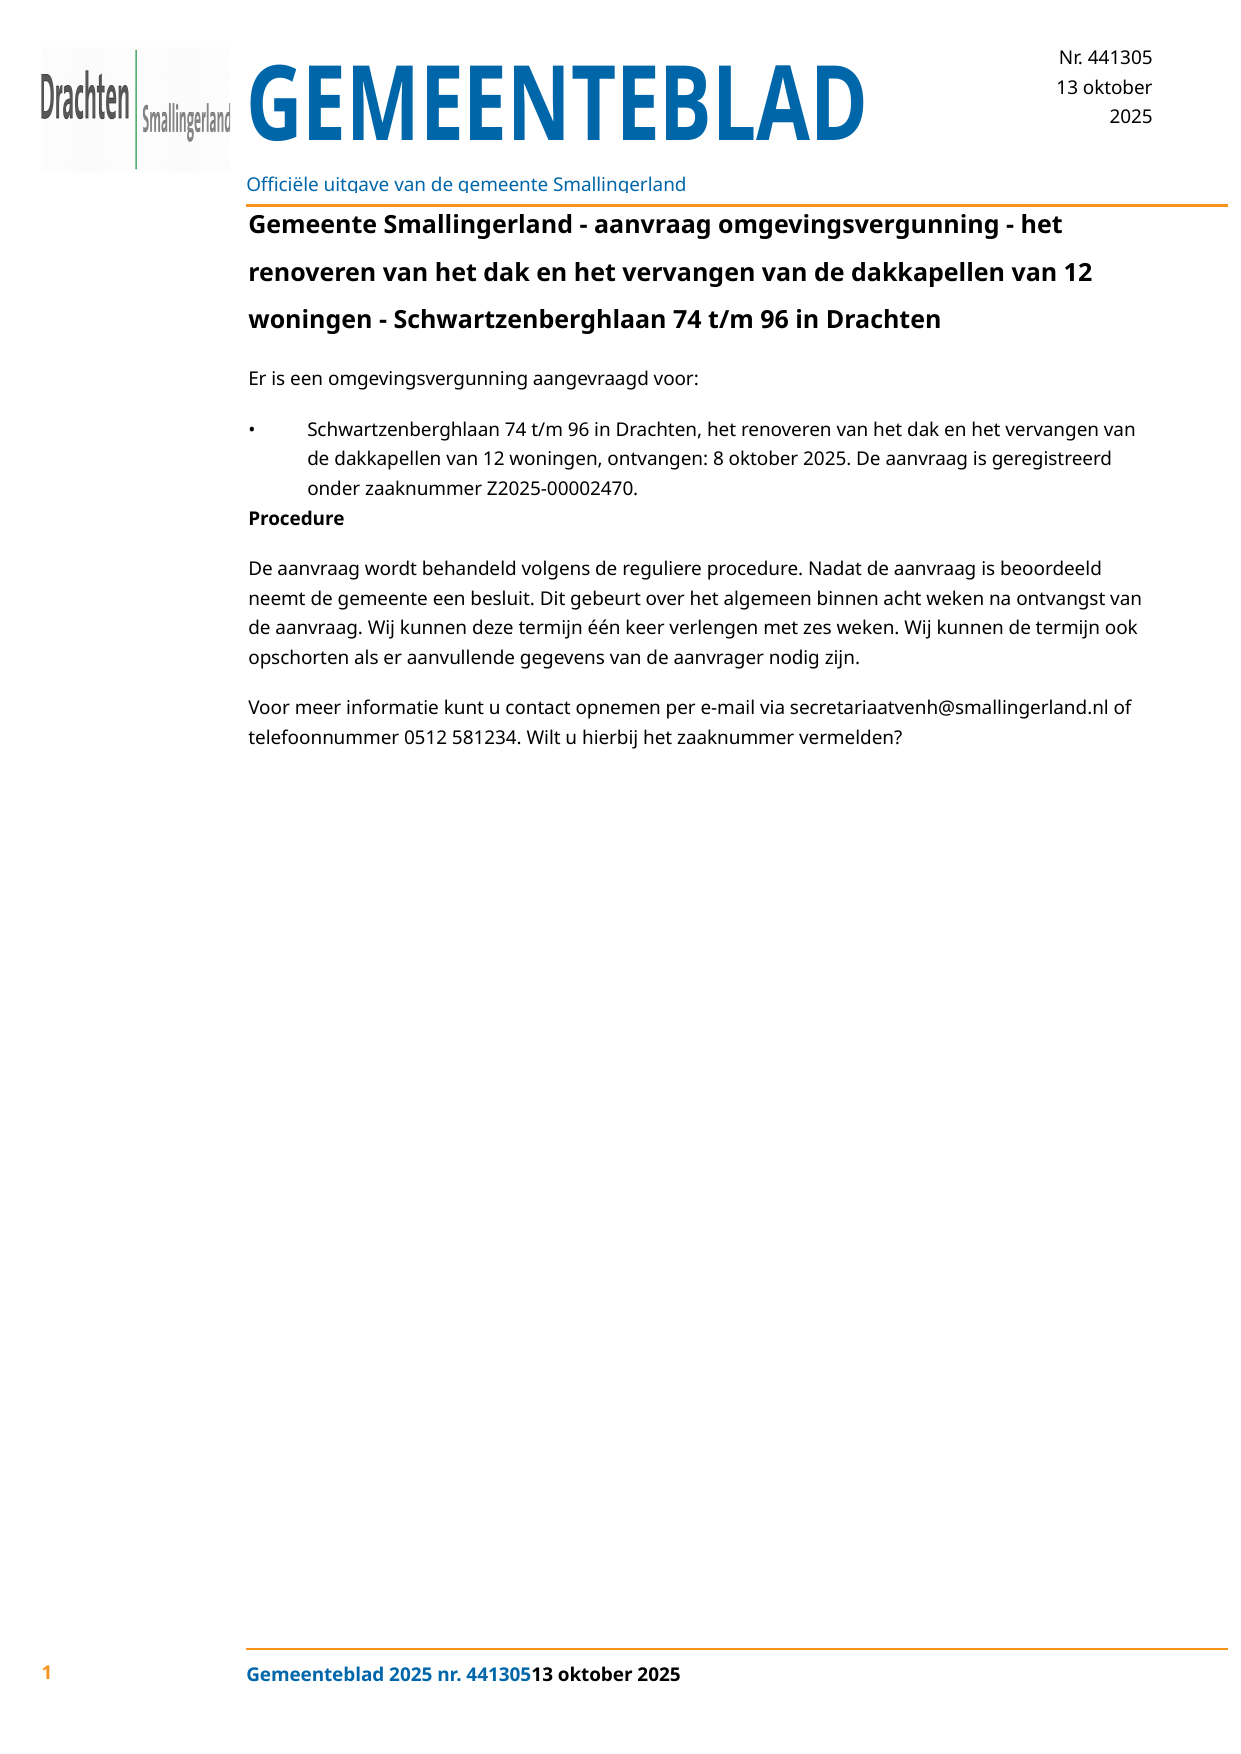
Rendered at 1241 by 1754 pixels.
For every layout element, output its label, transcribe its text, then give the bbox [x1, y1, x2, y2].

text Er is een omgevingsvergunning aangevraagd voor: [248, 366, 1152, 391]
text Gemeente Smallingerland - aanvraag omgevingsvergunning - het renoveren van het dak en het vervangen van de dakkapellen van 12 woningen - Schwartzenberghlaan 74 t/m 96 in Drachten [248, 207, 1152, 336]
text Procedure [248, 505, 1152, 530]
list Schwartzenberghlaan 74 t/m 96 in Drachten, het renoveren van het dak en het vervangen van de dakkapellen van 12 woningen, ontvangen: 8 oktober 2025. De aanvraag is geregistreerd onder zaaknummer Z2025-00002470. [248, 416, 1152, 501]
text Voor meer informatie kunt u contact opnemen per e-mail via secretariaatvenh@smallingerland.nl of telefoonnummer 0512 581234. Wilt u hierbij het zaaknummer vermelden? [248, 694, 1152, 749]
picture [41, 47, 231, 172]
text De aanvraag wordt behandeld volgens de reguliere procedure. Nadat de aanvraag is beoordeeld neemt de gemeente een besluit. Dit gebeurt over het algemeen binnen acht weken na ontvangst van de aanvraag. Wij kunnen deze termijn één keer verlengen met zes weken. Wij kunnen de termijn ook opschorten als er aanvullende gegevens van de aanvrager nodig zijn. [248, 555, 1152, 669]
